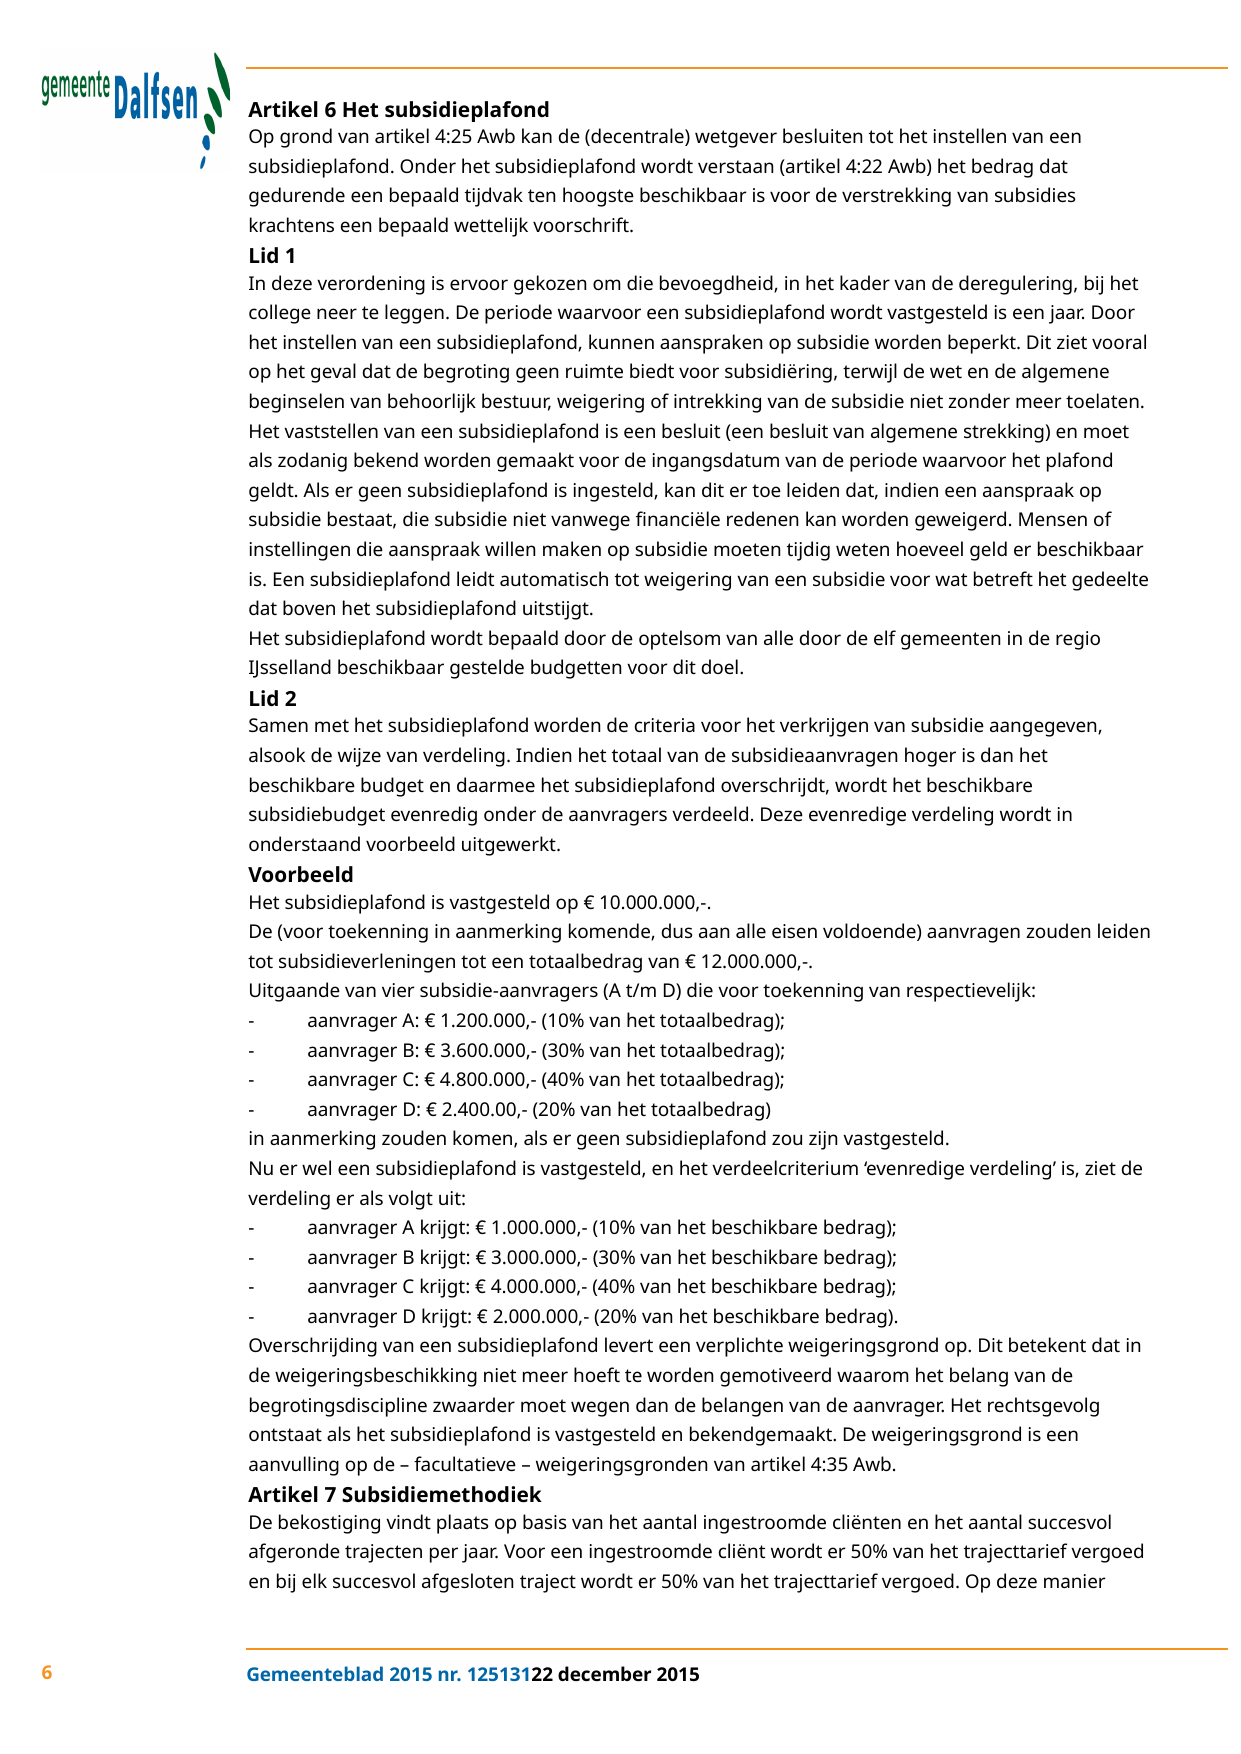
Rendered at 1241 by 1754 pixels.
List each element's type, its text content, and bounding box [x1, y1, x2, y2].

list aanvrager C: € 4.800.000,- (40% van het totaalbedrag); [248, 1066, 1152, 1092]
text Op grond van artikel 4:25 Awb kan de (decentrale) wetgever besluiten tot het instellen van een subsidieplafond. Onder het subsidieplafond wordt verstaan (artikel 4:22 Awb) het bedrag dat gedurende een bepaald tijdvak ten hoogste beschikbaar is voor de verstrekking van subsidies krachtens een bepaald wettelijk voorschrift. [248, 123, 1152, 238]
text Voorbeeld [248, 861, 1152, 889]
text Artikel 6 Het subsidieplafond [248, 95, 1152, 123]
list aanvrager C krijgt: € 4.000.000,- (40% van het beschikbare bedrag); [248, 1273, 1152, 1299]
picture [41, 47, 231, 172]
list aanvrager D krijgt: € 2.000.000,- (20% van het beschikbare bedrag). [248, 1303, 1152, 1329]
text De (voor toekenning in aanmerking komende, dus aan alle eisen voldoende) aanvragen zouden leiden tot subsidieverleningen tot een totaalbedrag van € 12.000.000,-. [248, 918, 1152, 974]
text Artikel 7 Subsidiemethodiek [248, 1481, 1152, 1509]
list aanvrager B: € 3.600.000,- (30% van het totaalbedrag); [248, 1037, 1152, 1063]
text In deze verordening is ervoor gekozen om die bevoegdheid, in het kader van de deregulering, bij het college neer te leggen. De periode waarvoor een subsidieplafond wordt vastgesteld is een jaar. Door het instellen van een subsidieplafond, kunnen aanspraken op subsidie worden beperkt. Dit ziet vooral op het geval dat de begroting geen ruimte biedt voor subsidiëring, terwijl de wet en de algemene beginselen van behoorlijk bestuur, weigering of intrekking van de subsidie niet zonder meer toelaten. [248, 270, 1152, 414]
text Overschrijding van een subsidieplafond levert een verplichte weigeringsgrond op. Dit betekent dat in de weigeringsbeschikking niet meer hoeft te worden gemotiveerd waarom het belang van de begrotingsdiscipline zwaarder moet wegen dan de belangen van de aanvrager. Het rechtsgevolg ontstaat als het subsidieplafond is vastgesteld en bekendgemaakt. De weigeringsgrond is een aanvulling op de – facultatieve – weigeringsgronden van artikel 4:35 Awb. [248, 1333, 1152, 1477]
text De bekostiging vindt plaats op basis van het aantal ingestroomde cliënten en het aantal succesvol afgeronde trajecten per jaar. Voor een ingestroomde cliënt wordt er 50% van het trajecttarief vergoed en bij elk succesvol afgesloten traject wordt er 50% van het trajecttarief vergoed. Op deze manier [248, 1509, 1152, 1594]
list aanvrager A krijgt: € 1.000.000,- (10% van het beschikbare bedrag); [248, 1214, 1152, 1240]
text Samen met het subsidieplafond worden de criteria voor het verkrijgen van subsidie aangegeven, alsook de wijze van verdeling. Indien het totaal van de subsidieaanvragen hoger is dan het beschikbare budget en daarmee het subsidieplafond overschrijdt, wordt het beschikbare subsidiebudget evenredig onder de aanvragers verdeeld. Deze evenredige verdeling wordt in onderstaand voorbeeld uitgewerkt. [248, 713, 1152, 857]
text Lid 2 [248, 684, 1152, 713]
text Het vaststellen van een subsidieplafond is een besluit (een besluit van algemene strekking) en moet als zodanig bekend worden gemaakt voor de ingangsdatum van de periode waarvoor het plafond geldt. Als er geen subsidieplafond is ingesteld, kan dit er toe leiden dat, indien een aanspraak op subsidie bestaat, die subsidie niet vanwege financiële redenen kan worden geweigerd. Mensen of instellingen die aanspraak willen maken op subsidie moeten tijdig weten hoeveel geld er beschikbaar is. Een subsidieplafond leidt automatisch tot weigering van een subsidie voor wat betreft het gedeelte dat boven het subsidieplafond uitstijgt. [248, 418, 1152, 621]
text Nu er wel een subsidieplafond is vastgesteld, en het verdeelcriterium ‘evenredige verdeling’ is, ziet de verdeling er als volgt uit: [248, 1155, 1152, 1211]
text Uitgaande van vier subsidie-aanvragers (A t/m D) die voor toekenning van respectievelijk: [248, 978, 1152, 1003]
text Lid 1 [248, 242, 1152, 270]
list aanvrager B krijgt: € 3.000.000,- (30% van het beschikbare bedrag); [248, 1244, 1152, 1270]
list aanvrager D: € 2.400.00,- (20% van het totaalbedrag) [248, 1096, 1152, 1122]
text Het subsidieplafond is vastgesteld op € 10.000.000,-. [248, 889, 1152, 915]
text in aanmerking zouden komen, als er geen subsidieplafond zou zijn vastgesteld. [248, 1126, 1152, 1151]
list aanvrager A: € 1.200.000,- (10% van het totaalbedrag); [248, 1007, 1152, 1033]
text Het subsidieplafond wordt bepaald door de optelsom van alle door de elf gemeenten in de regio IJsselland beschikbaar gestelde budgetten voor dit doel. [248, 625, 1152, 680]
